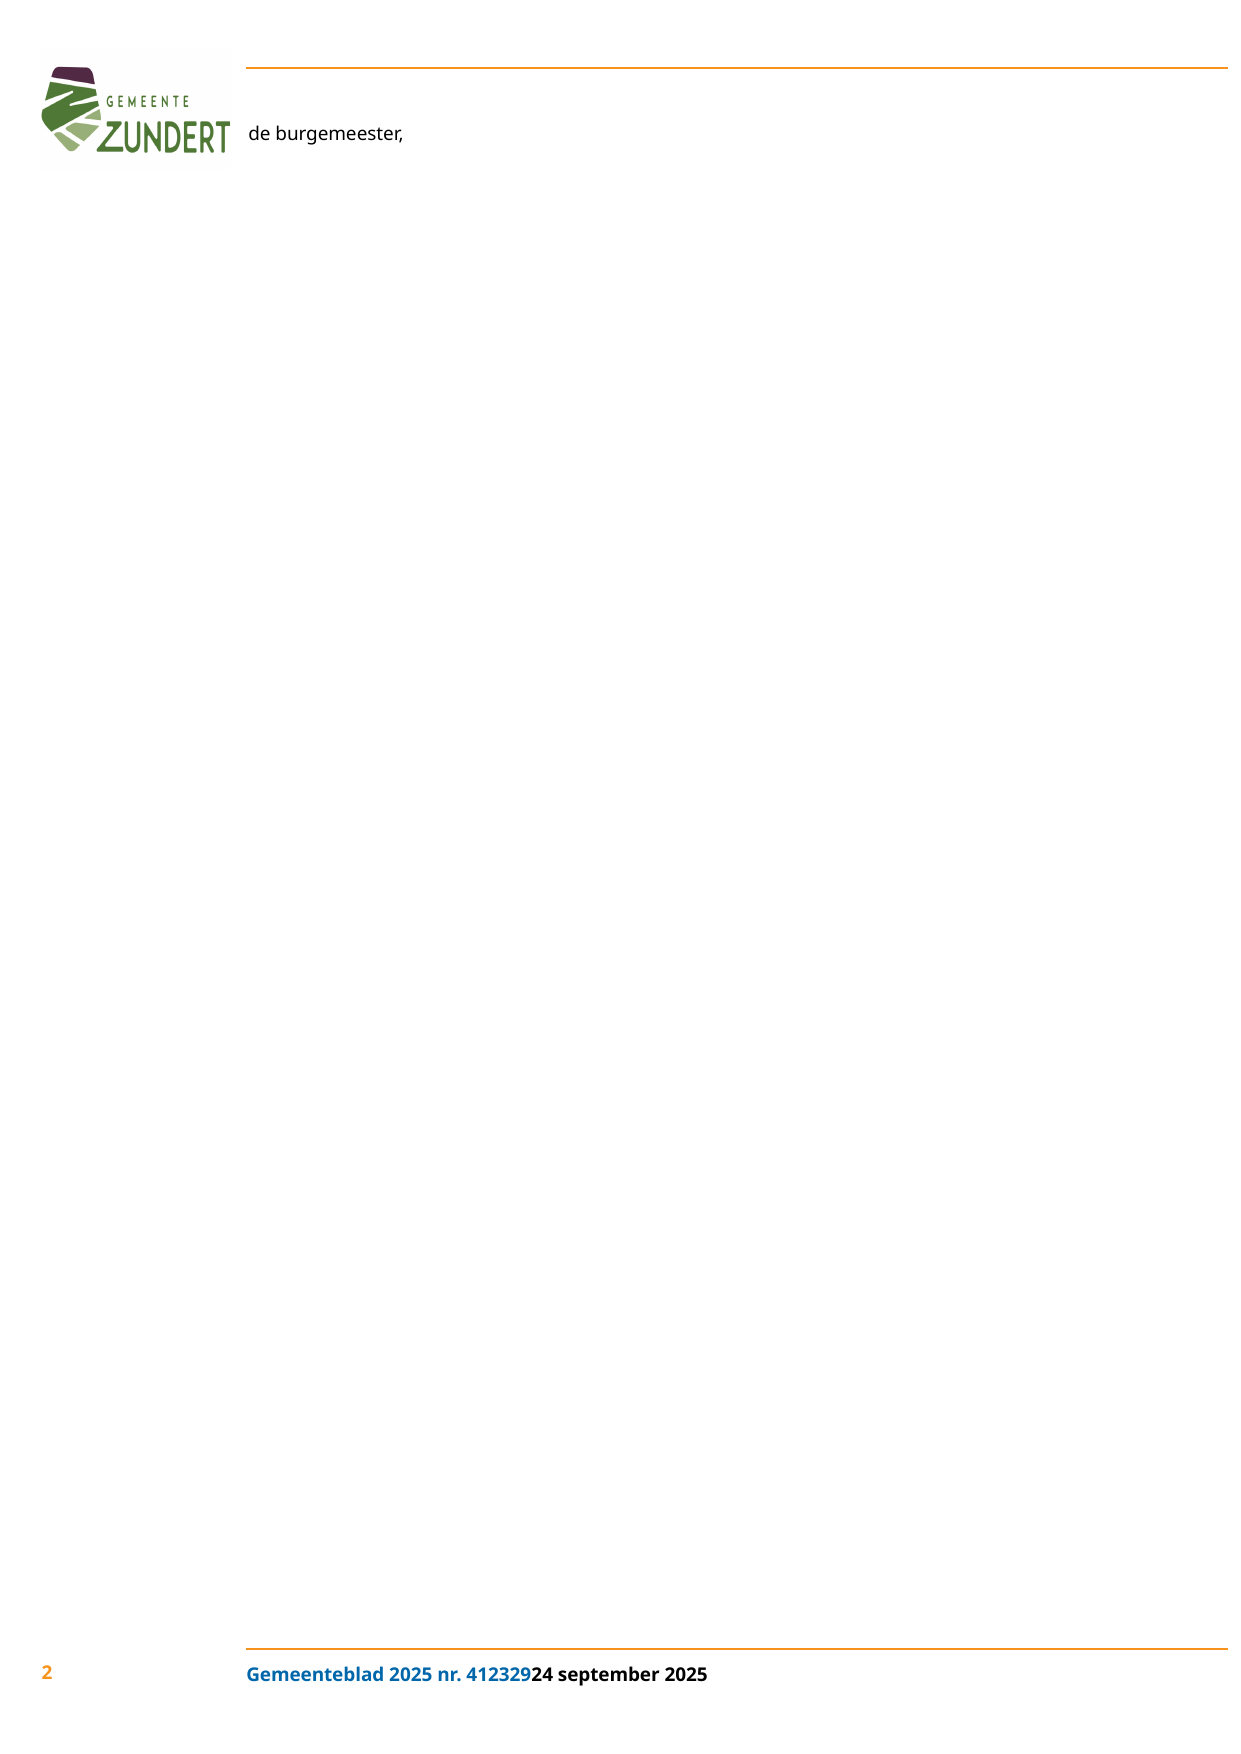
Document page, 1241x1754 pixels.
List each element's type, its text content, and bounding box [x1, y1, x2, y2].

text de burgemeester, [248, 121, 1152, 146]
picture [41, 47, 231, 172]
